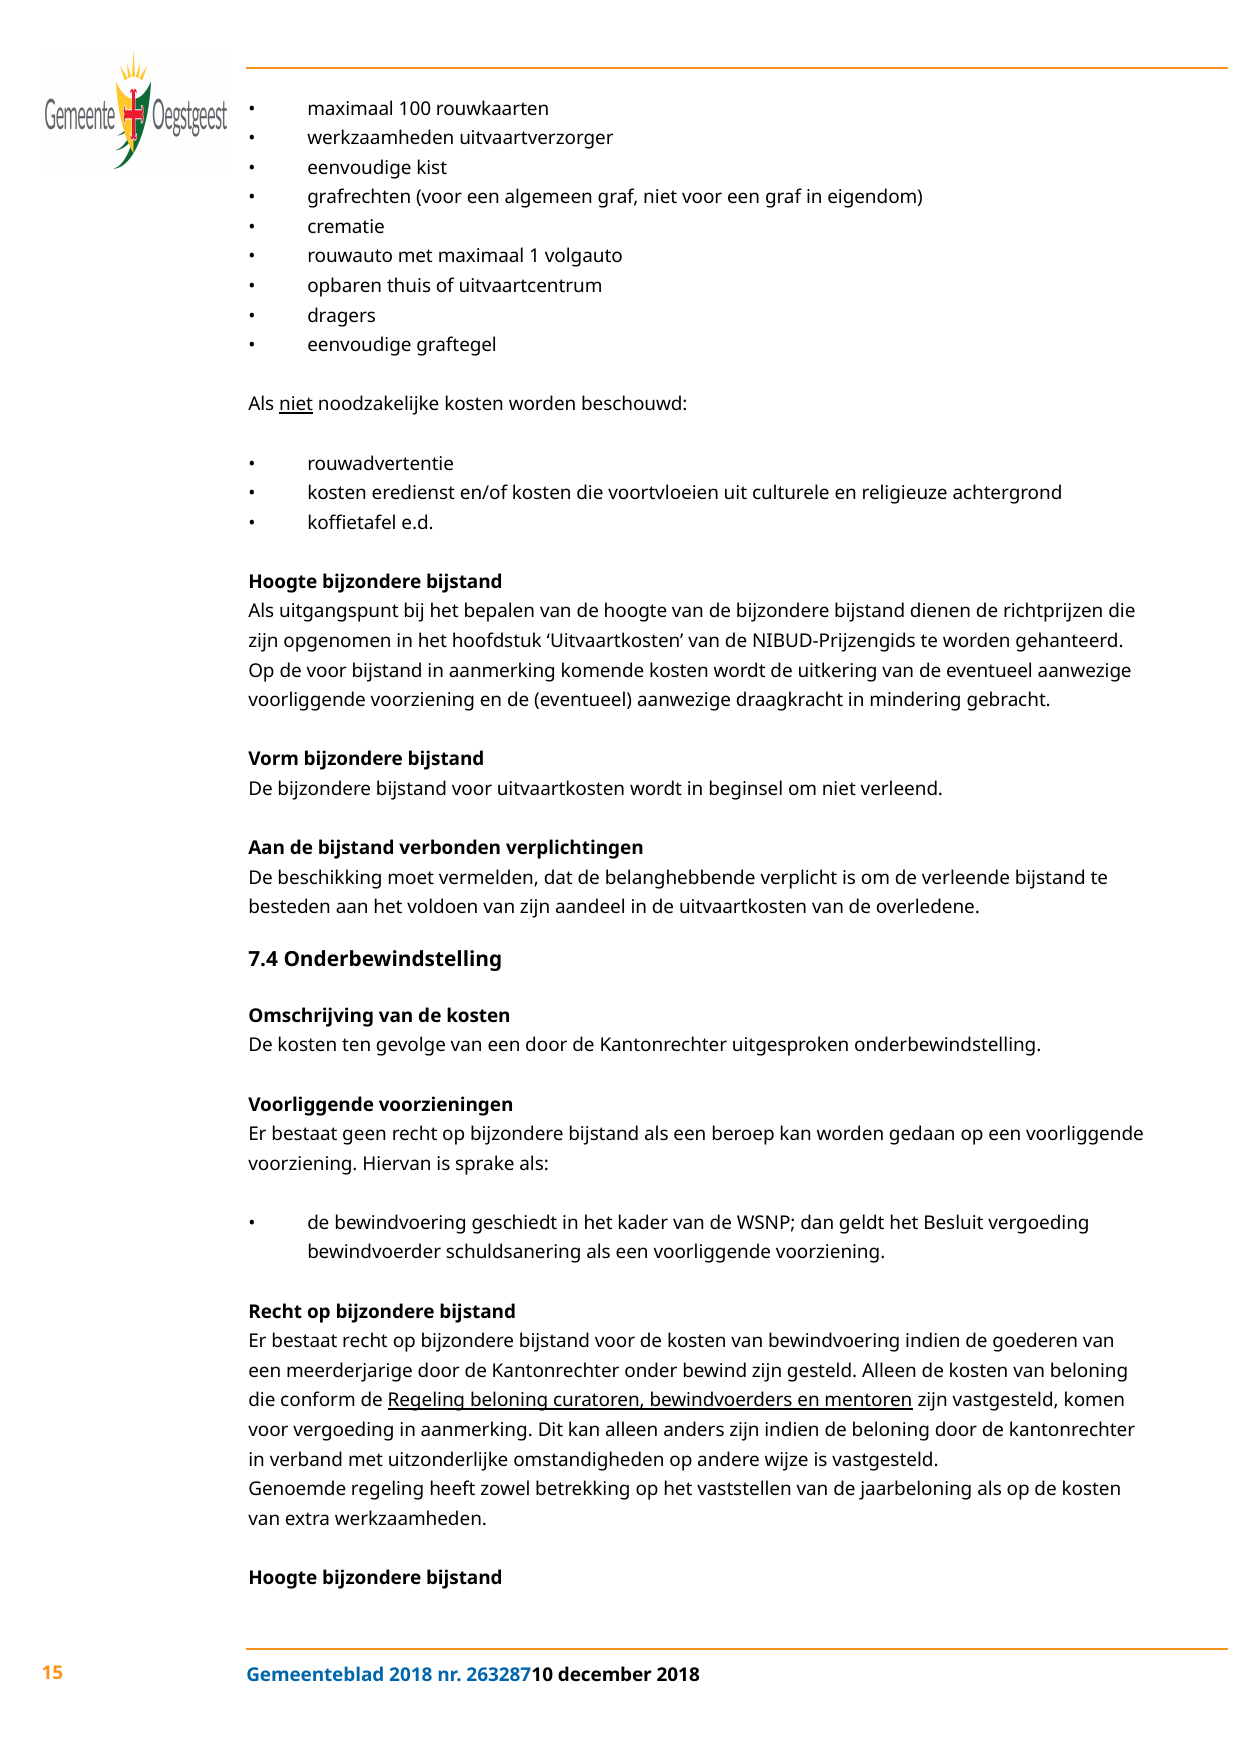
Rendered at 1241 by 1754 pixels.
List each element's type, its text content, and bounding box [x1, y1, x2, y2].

text Op de voor bijstand in aanmerking komende kosten wordt de uitkering van de eventueel aanwezige voorliggende voorziening en de (eventueel) aanwezige draagkracht in mindering gebracht. [248, 657, 1152, 712]
list grafrechten (voor een algemeen graf, niet voor een graf in eigendom) [248, 183, 1152, 209]
text Omschrijving van de kosten [248, 1002, 1152, 1028]
text Vorm bijzondere bijstand [248, 746, 1152, 771]
text Hoogte bijzondere bijstand [248, 1564, 1152, 1590]
list eenvoudige kist [248, 154, 1152, 180]
text Voorliggende voorzieningen [248, 1091, 1152, 1116]
text Genoemde regeling heeft zowel betrekking op het vaststellen van de jaarbeloning als op de kosten van extra werkzaamheden. [248, 1475, 1152, 1531]
list kosten eredienst en/of kosten die voortvloeien uit culturele en religieuze achtergrond [248, 479, 1152, 505]
list werkzaamheden uitvaartverzorger [248, 124, 1152, 150]
list rouwadvertentie [248, 450, 1152, 476]
text Als uitgangspunt bij het bepalen van de hoogte van de bijzondere bijstand dienen de richtprijzen die zijn opgenomen in het hoofdstuk ‘Uitvaartkosten’ van de NIBUD-Prijzengids te worden gehanteerd. [248, 598, 1152, 653]
list crematie [248, 213, 1152, 239]
list de bewindvoering geschiedt in het kader van de WSNP; dan geldt het Besluit vergoeding bewindvoerder schuldsanering als een voorliggende voorziening. [248, 1209, 1152, 1264]
text De beschikking moet vermelden, dat de belanghebbende verplicht is om de verleende bijstand te besteden aan het voldoen van zijn aandeel in de uitvaartkosten van de overledene. [248, 864, 1152, 919]
list opbaren thuis of uitvaartcentrum [248, 272, 1152, 298]
picture [41, 47, 231, 172]
list eenvoudige graftegel [248, 331, 1152, 357]
text Hoogte bijzondere bijstand [248, 568, 1152, 594]
text Aan de bijstand verbonden verplichtingen [248, 834, 1152, 860]
list rouwauto met maximaal 1 volgauto [248, 243, 1152, 268]
text De bijzondere bijstand voor uitvaartkosten wordt in beginsel om niet verleend. [248, 775, 1152, 801]
list maximaal 100 rouwkaarten [248, 95, 1152, 121]
text Recht op bijzondere bijstand [248, 1298, 1152, 1323]
text Er bestaat geen recht op bijzondere bijstand als een beroep kan worden gedaan op een voorliggende voorziening. Hiervan is sprake als: [248, 1120, 1152, 1176]
text Als niet noodzakelijke kosten worden beschouwd: [248, 391, 1152, 416]
list dragers [248, 302, 1152, 328]
text De kosten ten gevolge van een door de Kantonrechter uitgesproken onderbewindstelling. [248, 1032, 1152, 1057]
list koffietafel e.d. [248, 509, 1152, 535]
text 7.4 Onderbewindstelling [248, 944, 1152, 972]
text Er bestaat recht op bijzondere bijstand voor de kosten van bewindvoering indien de goederen van een meerderjarige door de Kantonrechter onder bewind zijn gesteld. Alleen de kosten van beloning die conform de Regeling beloning curatoren, bewindvoerders en mentoren zijn vastgesteld, komen voor vergoeding in aanmerking. Dit kan alleen anders zijn indien de beloning door de kantonrechter in verband met uitzonderlijke omstandigheden op andere wijze is vastgesteld. [248, 1327, 1152, 1471]
